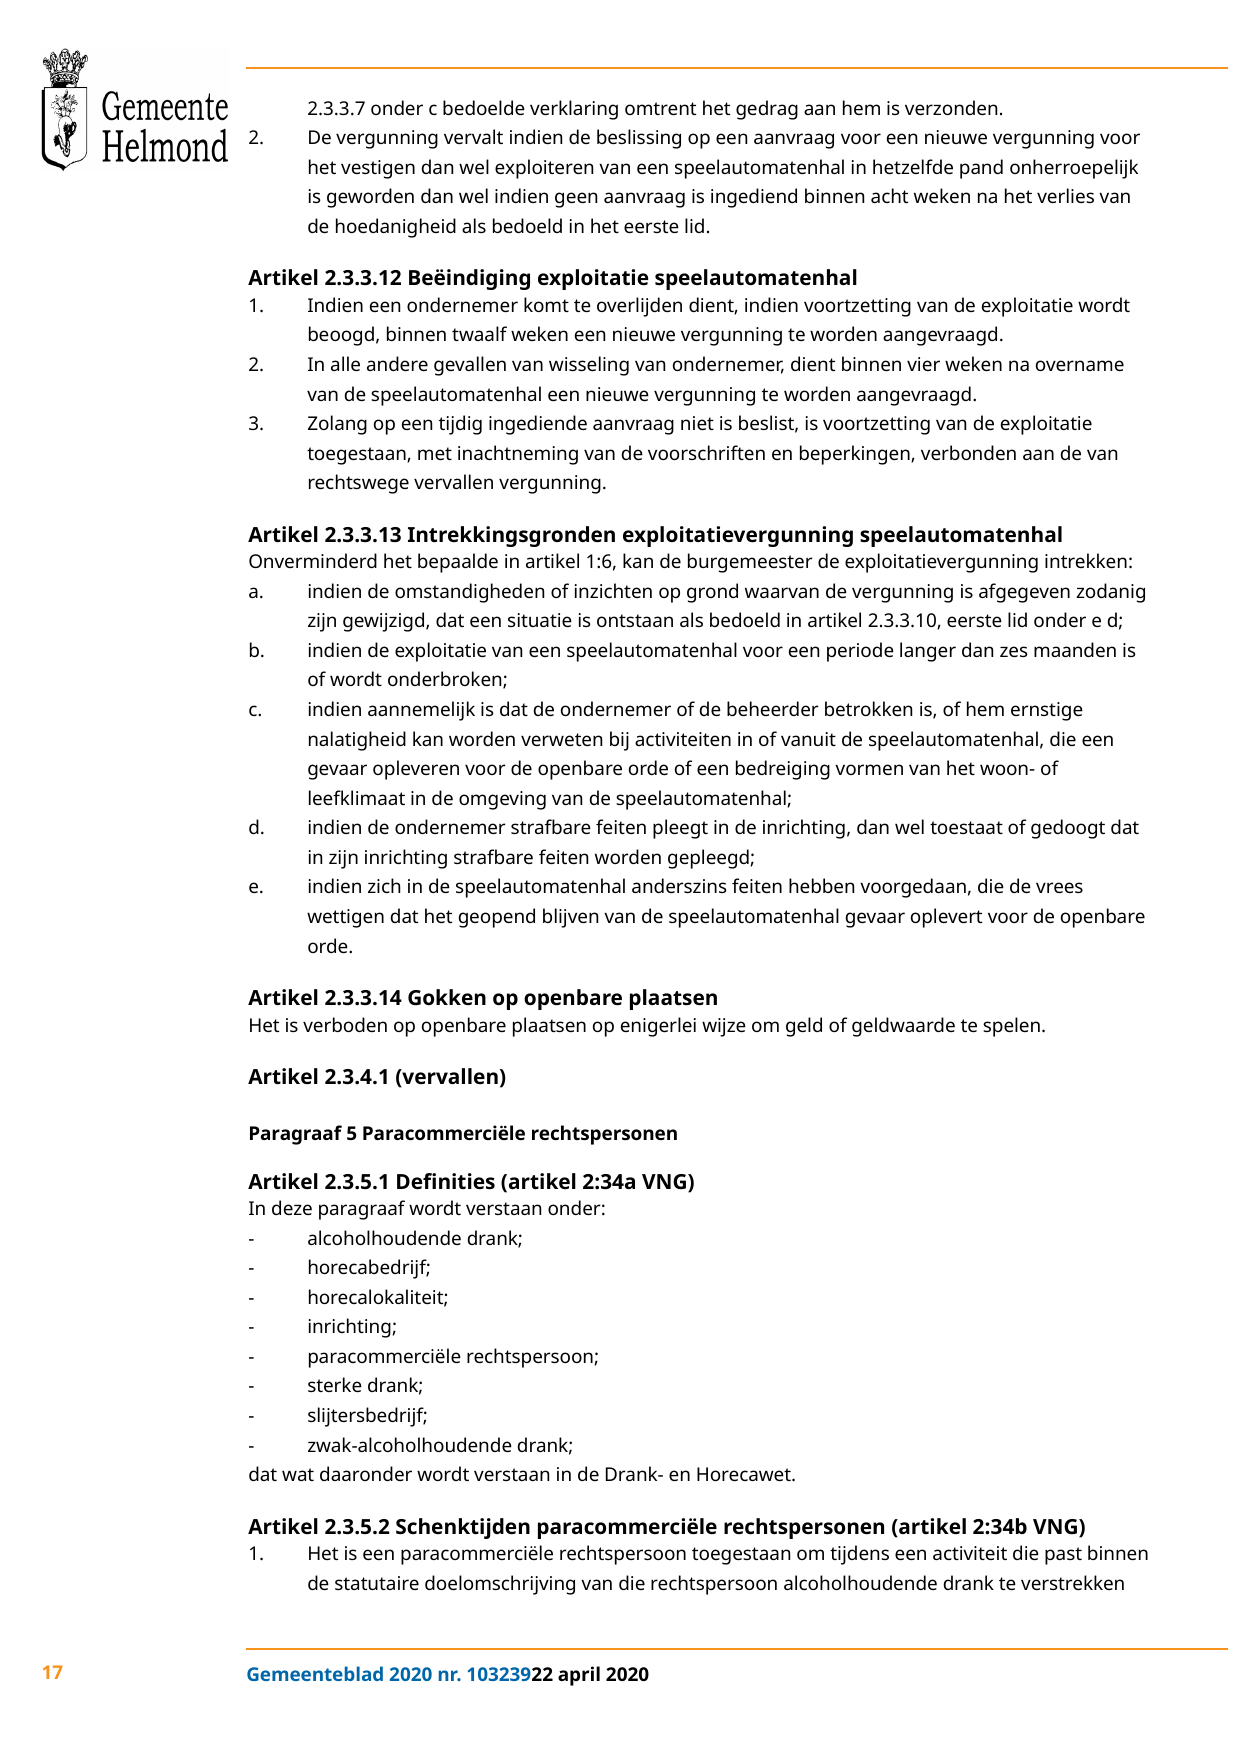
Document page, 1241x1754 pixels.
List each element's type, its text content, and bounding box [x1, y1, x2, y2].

text Artikel 2.3.3.13 Intrekkingsgronden exploitatievergunning speelautomatenhal [248, 520, 1152, 548]
list paracommerciële rechtspersoon; [248, 1343, 1152, 1369]
text Artikel 2.3.3.14 Gokken op openbare plaatsen [248, 983, 1152, 1012]
text Artikel 2.3.4.1 (vervallen) [248, 1062, 1152, 1091]
list sterke drank; [248, 1373, 1152, 1398]
text Artikel 2.3.5.1 Definities (artikel 2:34a VNG) [248, 1167, 1152, 1195]
list indien de exploitatie van een speelautomatenhal voor een periode langer dan zes maanden is of wordt onderbroken; [248, 637, 1152, 692]
list zwak-alcoholhoudende drank; [248, 1432, 1152, 1458]
list indien aannemelijk is dat de ondernemer of de beheerder betrokken is, of hem ernstige nalatigheid kan worden verweten bij activiteiten in of vanuit de speelautomatenhal, die een gevaar opleveren voor de openbare orde of een bedreiging vormen van het woon- of leefklimaat in de omgeving van de speelautomatenhal; [248, 696, 1152, 811]
list Indien een ondernemer komt te overlijden dient, indien voortzetting van de exploitatie wordt beoogd, binnen twaalf weken een nieuwe vergunning te worden aangevraagd. [248, 292, 1152, 347]
list De vergunning vervalt indien de beslissing op een aanvraag voor een nieuwe vergunning voor het vestigen dan wel exploiteren van een speelautomatenhal in hetzelfde pand onherroepelijk is geworden dan wel indien geen aanvraag is ingediend binnen acht weken na het verlies van de hoedanigheid als bedoeld in het eerste lid. [248, 124, 1152, 239]
list horecalokaliteit; [248, 1284, 1152, 1310]
text Het is verboden op openbare plaatsen op enigerlei wijze om geld of geldwaarde te spelen. [248, 1012, 1152, 1037]
text Onverminderd het bepaalde in artikel 1:6, kan de burgemeester de exploitatievergunning intrekken: [248, 548, 1152, 574]
text dat wat daaronder wordt verstaan in de Drank- en Horecawet. [248, 1461, 1152, 1487]
list In alle andere gevallen van wisseling van ondernemer, dient binnen vier weken na overname van de speelautomatenhal een nieuwe vergunning te worden aangevraagd. [248, 351, 1152, 406]
list 2.3.3.7 onder c bedoelde verklaring omtrent het gedrag aan hem is verzonden. [248, 95, 1152, 121]
text Artikel 2.3.3.12 Beëindiging exploitatie speelautomatenhal [248, 263, 1152, 292]
list Zolang op een tijdig ingediende aanvraag niet is beslist, is voortzetting van de exploitatie toegestaan, met inachtneming van de voorschriften en beperkingen, verbonden aan de van rechtswege vervallen vergunning. [248, 410, 1152, 495]
list horecabedrijf; [248, 1254, 1152, 1280]
list alcoholhoudende drank; [248, 1225, 1152, 1251]
picture [41, 47, 231, 172]
text In deze paragraaf wordt verstaan onder: [248, 1195, 1152, 1221]
text Paragraaf 5 Paracommerciële rechtspersonen [248, 1120, 1152, 1146]
text Artikel 2.3.5.2 Schenktijden paracommerciële rechtspersonen (artikel 2:34b VNG) [248, 1512, 1152, 1540]
list indien de ondernemer strafbare feiten pleegt in de inrichting, dan wel toestaat of gedoogt dat in zijn inrichting strafbare feiten worden gepleegd; [248, 814, 1152, 870]
list indien zich in de speelautomatenhal anderszins feiten hebben voorgedaan, die de vrees wettigen dat het geopend blijven van de speelautomatenhal gevaar oplevert voor de openbare orde. [248, 874, 1152, 959]
list slijtersbedrijf; [248, 1402, 1152, 1428]
list indien de omstandigheden of inzichten op grond waarvan de vergunning is afgegeven zodanig zijn gewijzigd, dat een situatie is ontstaan als bedoeld in artikel 2.3.3.10, eerste lid onder e d; [248, 578, 1152, 633]
list Het is een paracommerciële rechtspersoon toegestaan om tijdens een activiteit die past binnen de statutaire doelomschrijving van die rechtspersoon alcoholhoudende drank te verstrekken [248, 1540, 1152, 1596]
list inrichting; [248, 1313, 1152, 1339]
